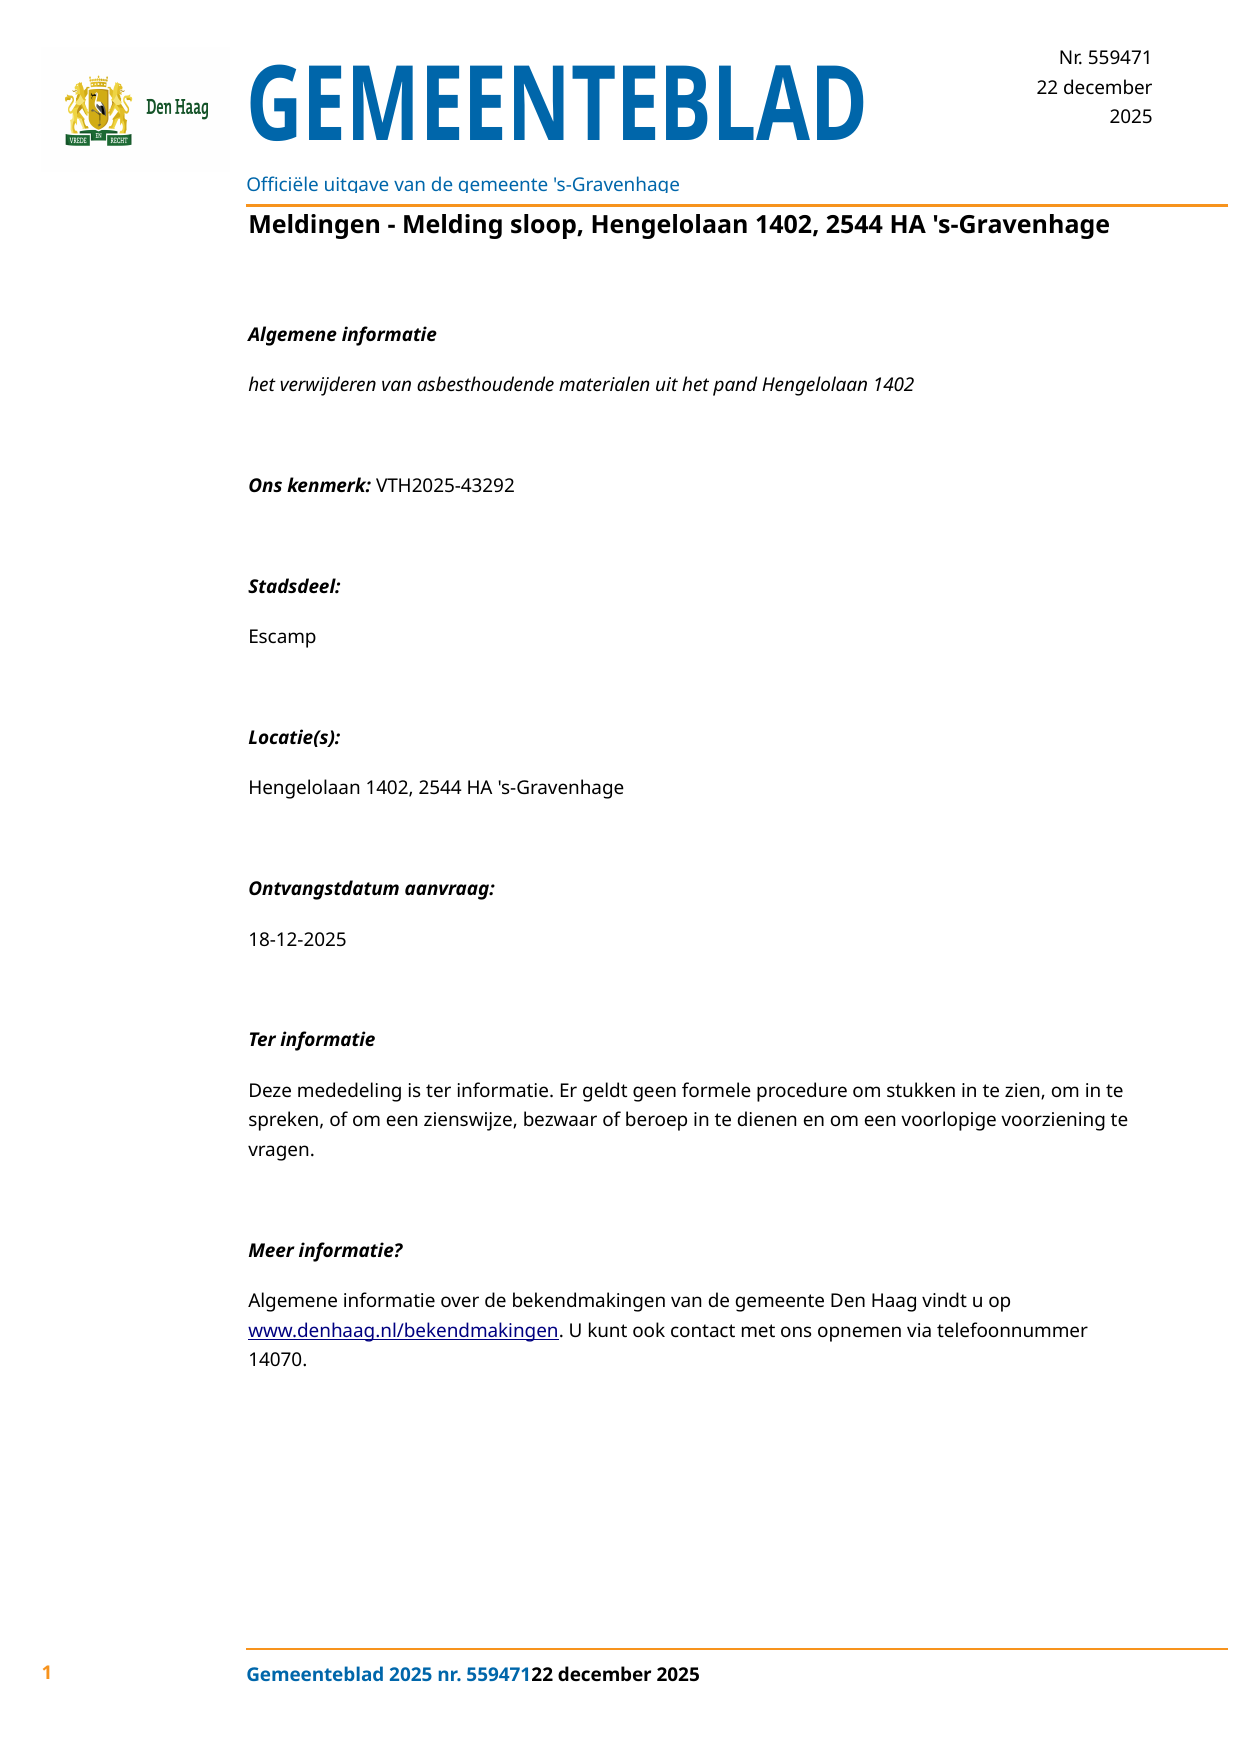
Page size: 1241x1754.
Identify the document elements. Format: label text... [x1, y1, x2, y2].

text Ontvangstdatum aanvraag: [248, 875, 1152, 901]
text Stadsdeel: [248, 573, 1152, 598]
text Hengelolaan 1402, 2544 HA 's-Gravenhage [248, 774, 1152, 800]
text het verwijderen van asbesthoudende materialen uit het pand Hengelolaan 1402 [248, 371, 1152, 397]
text 18-12-2025 [248, 926, 1152, 951]
text Escamp [248, 623, 1152, 649]
text Algemene informatie [248, 321, 1152, 346]
text Ons kenmerk: VTH2025-43292 [248, 472, 1152, 498]
text Ter informatie [248, 1027, 1152, 1052]
picture [41, 47, 231, 172]
text Algemene informatie over de bekendmakingen van de gemeente Den Haag vindt u op www.denhaag.nl/bekendmakingen. U kunt ook contact met ons opnemen via telefoonnummer 14070. [248, 1287, 1152, 1372]
text Locatie(s): [248, 724, 1152, 750]
text Deze mededeling is ter informatie. Er geldt geen formele procedure om stukken in te zien, om in te spreken, of om een zienswijze, bezwaar of beroep in te dienen en om een voorlopige voorziening te vragen. [248, 1077, 1152, 1162]
text Meldingen - Melding sloop, Hengelolaan 1402, 2544 HA 's-Gravenhage [248, 207, 1152, 241]
text Meer informatie? [248, 1237, 1152, 1263]
